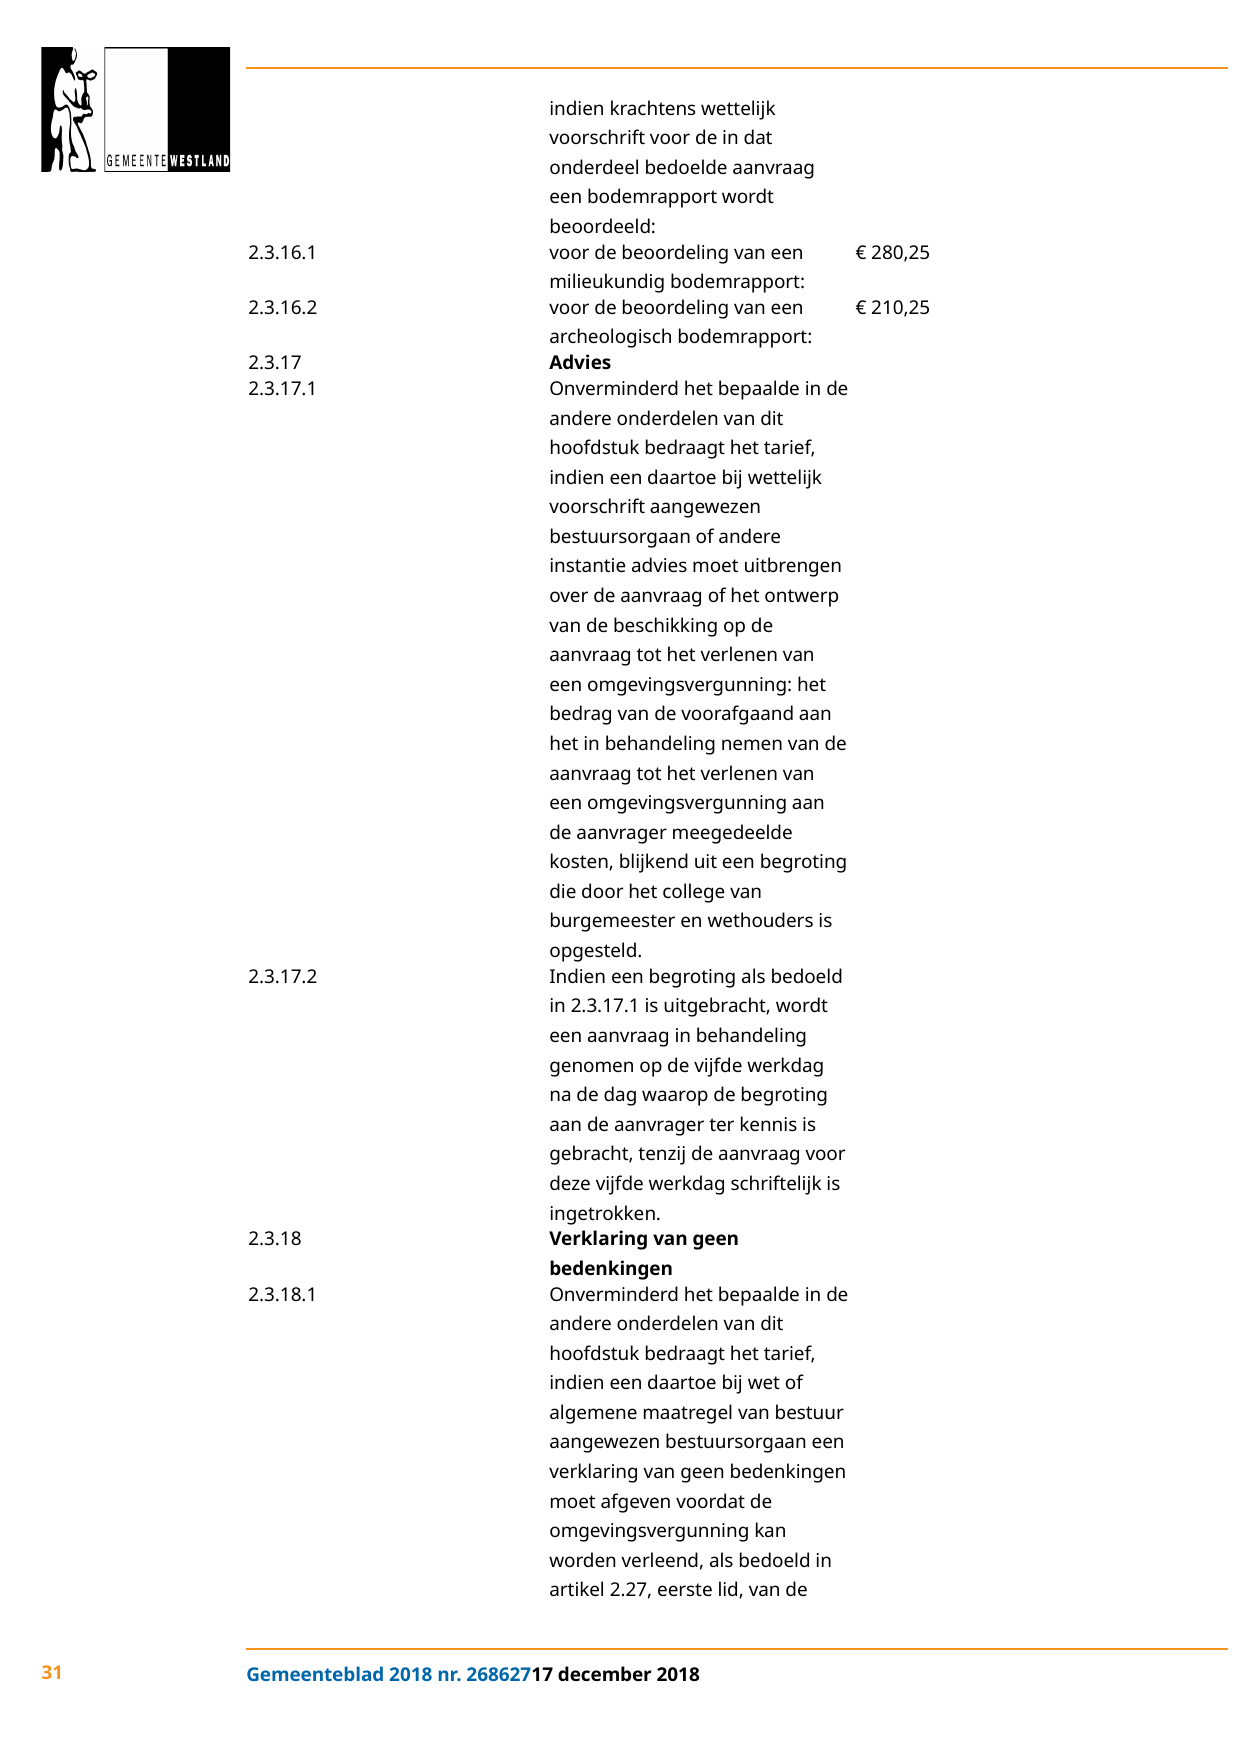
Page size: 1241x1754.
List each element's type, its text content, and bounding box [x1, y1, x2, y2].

table_cell Advies [549, 350, 850, 375]
table_cell Onverminderd het bepaalde in de andere onderdelen van dit hoofdstuk bedraagt het tarief, indien een daartoe bij wettelijk voorschrift aangewezen bestuursorgaan of andere instantie advies moet uitbrengen over de aanvraag of het ontwerp van de beschikking op de aanvraag tot het verlenen van een omgevingsvergunning: het bedrag van de voorafgaand aan het in behandeling nemen van de aanvraag tot het verlenen van een omgevingsvergunning aan de aanvrager meegedeelde kosten, blijkend uit een begroting die door het college van burgemeester en wethouders is opgesteld. [549, 375, 850, 963]
table_cell € 280,25 [850, 239, 1152, 294]
table_cell [850, 963, 1152, 1225]
table_cell 2.3.16.2 [248, 294, 549, 349]
table_cell 2.3.17.2 [248, 963, 549, 1225]
table_cell [850, 350, 1152, 375]
table_cell [850, 1281, 1152, 1602]
table_cell Verklaring van geen bedenkingen [549, 1225, 850, 1281]
table_cell [248, 95, 549, 239]
table_cell voor de beoordeling van een archeologisch bodemrapport: [549, 294, 850, 349]
table_cell [850, 95, 1152, 239]
table_cell € 210,25 [850, 294, 1152, 349]
picture [41, 47, 231, 172]
table_cell 2.3.17.1 [248, 375, 549, 963]
table_cell voor de beoordeling van een milieukundig bodemrapport: [549, 239, 850, 294]
table_cell Indien een begroting als bedoeld in 2.3.17.1 is uitgebracht, wordt een aanvraag in behandeling genomen op de vijfde werkdag na de dag waarop de begroting aan de aanvrager ter kennis is gebracht, tenzij de aanvraag voor deze vijfde werkdag schriftelijk is ingetrokken. [549, 963, 850, 1225]
table_cell indien krachtens wettelijk voorschrift voor de in dat onderdeel bedoelde aanvraag een bodemrapport wordt beoordeeld: [549, 95, 850, 239]
table_cell 2.3.18.1 [248, 1281, 549, 1602]
table_cell 2.3.18 [248, 1225, 549, 1281]
table_cell [850, 1225, 1152, 1281]
table_cell [850, 375, 1152, 963]
table_cell Onverminderd het bepaalde in de andere onderdelen van dit hoofdstuk bedraagt het tarief, indien een daartoe bij wet of algemene maatregel van bestuur aangewezen bestuursorgaan een verklaring van geen bedenkingen moet afgeven voordat de omgevingsvergunning kan worden verleend, als bedoeld in artikel 2.27, eerste lid, van de [549, 1281, 850, 1602]
table_cell 2.3.16.1 [248, 239, 549, 294]
table_cell 2.3.17 [248, 350, 549, 375]
